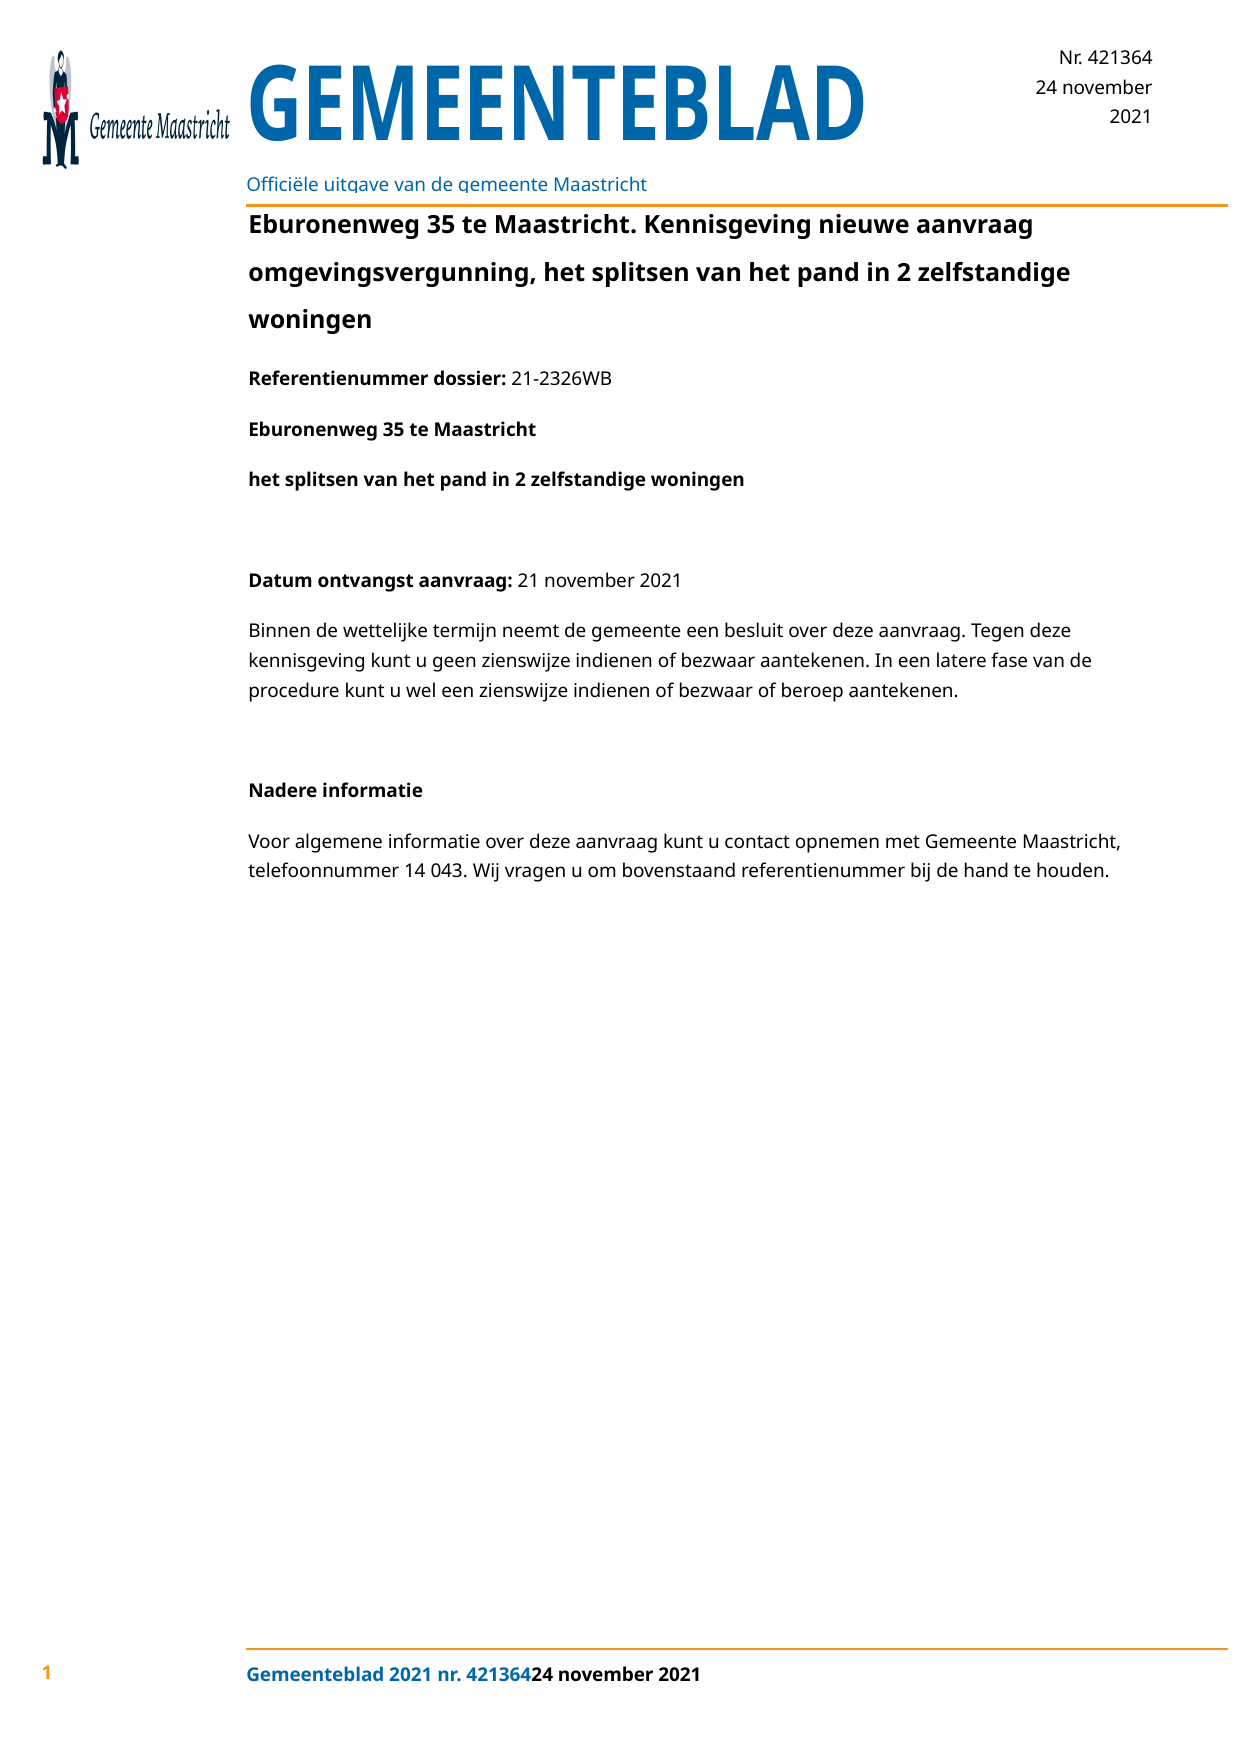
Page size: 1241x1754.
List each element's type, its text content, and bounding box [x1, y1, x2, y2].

text het splitsen van het pand in 2 zelfstandige woningen [248, 466, 1152, 492]
text Datum ontvangst aanvraag: 21 november 2021 [248, 567, 1152, 593]
text Eburonenweg 35 te Maastricht. Kennisgeving nieuwe aanvraag omgevingsvergunning, het splitsen van het pand in 2 zelfstandige woningen [248, 207, 1152, 336]
text Referentienummer dossier: 21-2326WB [248, 366, 1152, 391]
text Nadere informatie [248, 778, 1152, 803]
picture [41, 47, 231, 172]
text Binnen de wettelijke termijn neemt de gemeente een besluit over deze aanvraag. Tegen deze kennisgeving kunt u geen zienswijze indienen of bezwaar aantekenen. In een latere fase van de procedure kunt u wel een zienswijze indienen of bezwaar of beroep aantekenen. [248, 618, 1152, 702]
text Voor algemene informatie over deze aanvraag kunt u contact opnemen met Gemeente Maastricht, telefoonnummer 14 043. Wij vragen u om bovenstaand referentienummer bij de hand te houden. [248, 828, 1152, 883]
text Eburonenweg 35 te Maastricht [248, 416, 1152, 442]
